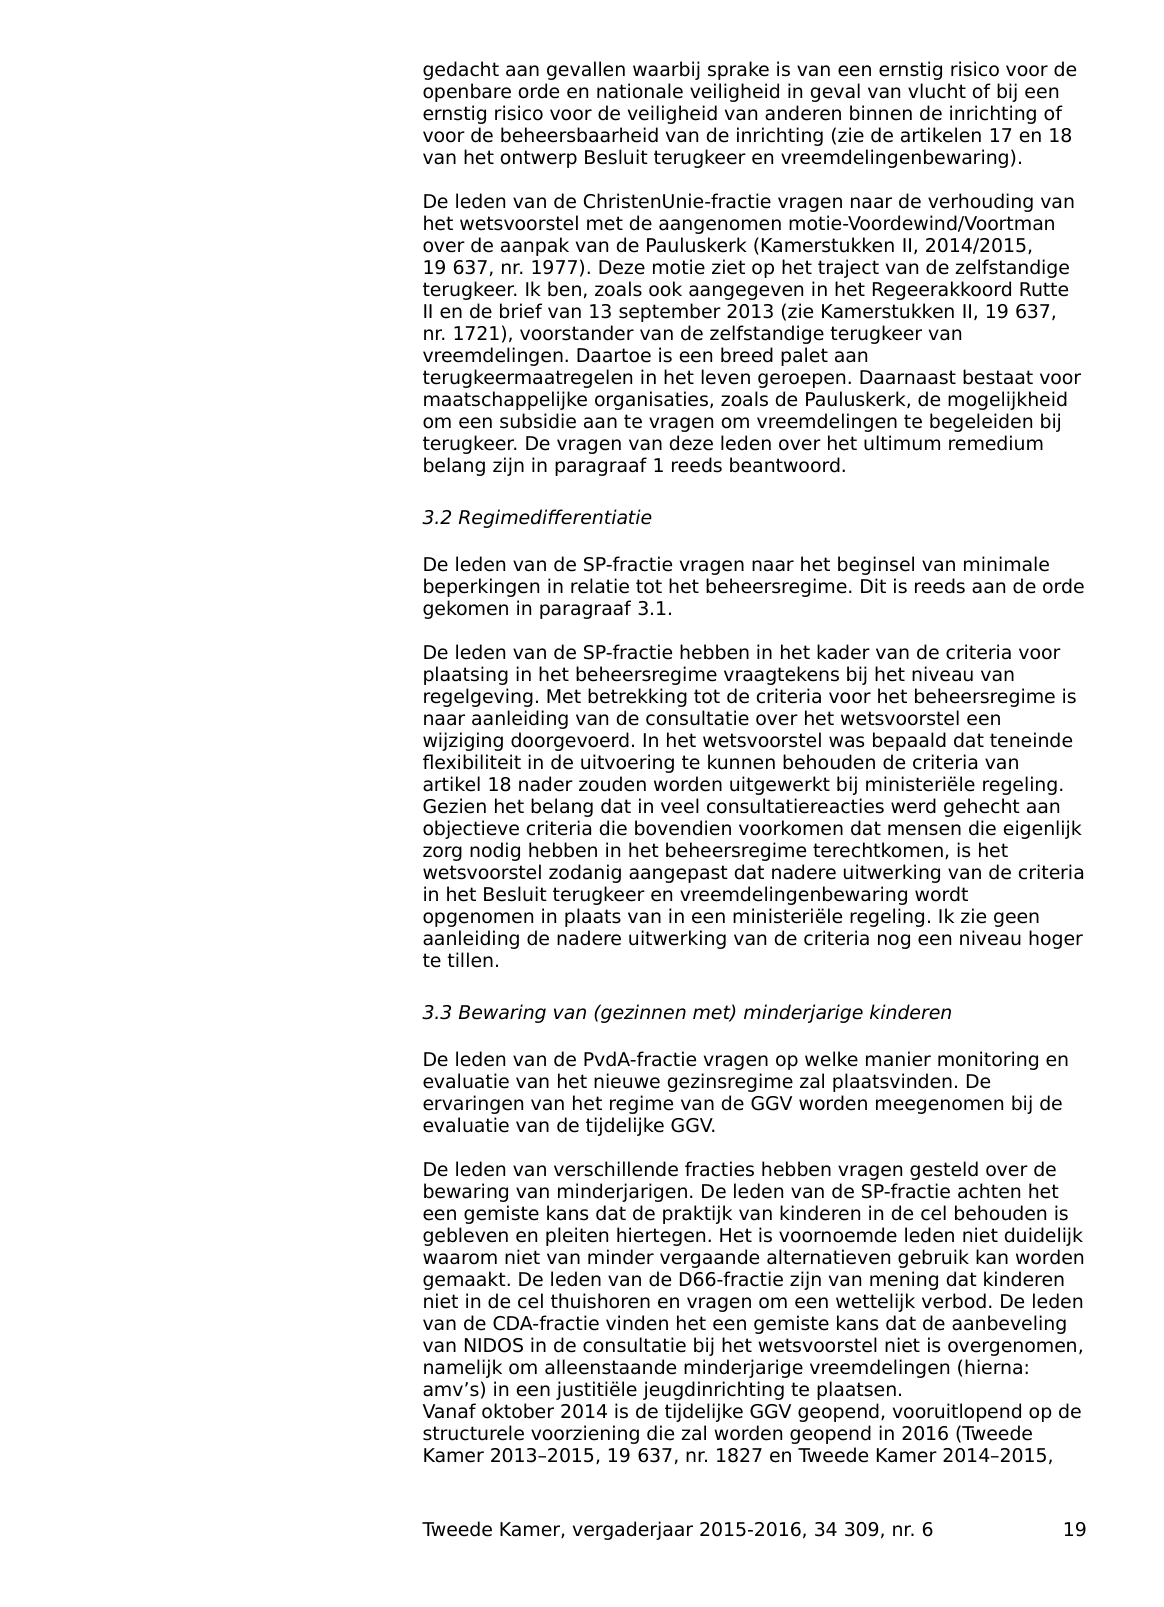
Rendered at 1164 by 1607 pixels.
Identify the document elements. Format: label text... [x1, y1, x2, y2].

text De leden van verschillende fracties hebben vragen gesteld over de bewaring van minderjarigen. De leden van de SP-fractie achten het een gemiste kans dat de praktijk van kinderen in de cel behouden is gebleven en pleiten hiertegen. Het is voornoemde leden niet duidelijk waarom niet van minder vergaande alternatieven gebruik kan worden gemaakt. De leden van de D66-fractie zijn van mening dat kinderen niet in de cel thuishoren en vragen om een wettelijk verbod. De leden van de CDA-fractie vinden het een gemiste kans dat de aanbeveling van NIDOS in de consultatie bij het wetsvoorstel niet is overgenomen, namelijk om alleenstaande minderjarige vreemdelingen (hierna: amv’s) in een justitiële jeugdinrichting te plaatsen. [422, 1159, 1087, 1401]
text De leden van de SP-fractie vragen naar het beginsel van minimale beperkingen in relatie tot het beheersregime. Dit is reeds aan de orde gekomen in paragraaf 3.1. [422, 554, 1087, 620]
text gedacht aan gevallen waarbij sprake is van een ernstig risico voor de openbare orde en nationale veiligheid in geval van vlucht of bij een ernstig risico voor de veiligheid van anderen binnen de inrichting of voor de beheersbaarheid van de inrichting (zie de artikelen 17 en 18 van het ontwerp Besluit terugkeer en vreemdelingenbewaring). [422, 59, 1087, 169]
text De leden van de PvdA-fractie vragen op welke manier monitoring en evaluatie van het nieuwe gezinsregime zal plaatsvinden. De ervaringen van het regime van de GGV worden meegenomen bij de evaluatie van de tijdelijke GGV. [422, 1049, 1087, 1137]
text De leden van de ChristenUnie-fractie vragen naar de verhouding van het wetsvoorstel met de aangenomen motie-Voordewind/Voortman over de aanpak van de Pauluskerk (Kamerstukken II, 2014/2015, 19 637, nr. 1977). Deze motie ziet op het traject van de zelfstandige terugkeer. Ik ben, zoals ook aangegeven in het Regeerakkoord Rutte II en de brief van 13 september 2013 (zie Kamerstukken II, 19 637, nr. 1721), voorstander van de zelfstandige terugkeer van vreemdelingen. Daartoe is een breed palet aan terugkeermaatregelen in het leven geroepen. Daarnaast bestaat voor maatschappelijke organisaties, zoals de Pauluskerk, de mogelijkheid om een subsidie aan te vragen om vreemdelingen te begeleiden bij terugkeer. De vragen van deze leden over het ultimum remedium belang zijn in paragraaf 1 reeds beantwoord. [422, 191, 1087, 477]
subtitle 3.3 Bewaring van (gezinnen met) minderjarige kinderen [422, 1002, 1087, 1024]
text Vanaf oktober 2014 is de tijdelijke GGV geopend, vooruitlopend op de structurele voorziening die zal worden geopend in 2016 (Tweede Kamer 2013–2015, 19 637, nr. 1827 en Tweede Kamer 2014–2015, [422, 1401, 1087, 1466]
subtitle 3.2 Regimedifferentiatie [422, 507, 1087, 529]
text De leden van de SP-fractie hebben in het kader van de criteria voor plaatsing in het beheersregime vraagtekens bij het niveau van regelgeving. Met betrekking tot de criteria voor het beheersregime is naar aanleiding van de consultatie over het wetsvoorstel een wijziging doorgevoerd. In het wetsvoorstel was bepaald dat teneinde flexibiliteit in de uitvoering te kunnen behouden de criteria van artikel 18 nader zouden worden uitgewerkt bij ministeriële regeling. Gezien het belang dat in veel consultatiereacties werd gehecht aan objectieve criteria die bovendien voorkomen dat mensen die eigenlijk zorg nodig hebben in het beheersregime terechtkomen, is het wetsvoorstel zodanig aangepast dat nadere uitwerking van de criteria in het Besluit terugkeer en vreemdelingenbewaring wordt opgenomen in plaats van in een ministeriële regeling. Ik zie geen aanleiding de nadere uitwerking van de criteria nog een niveau hoger te tillen. [422, 642, 1087, 972]
